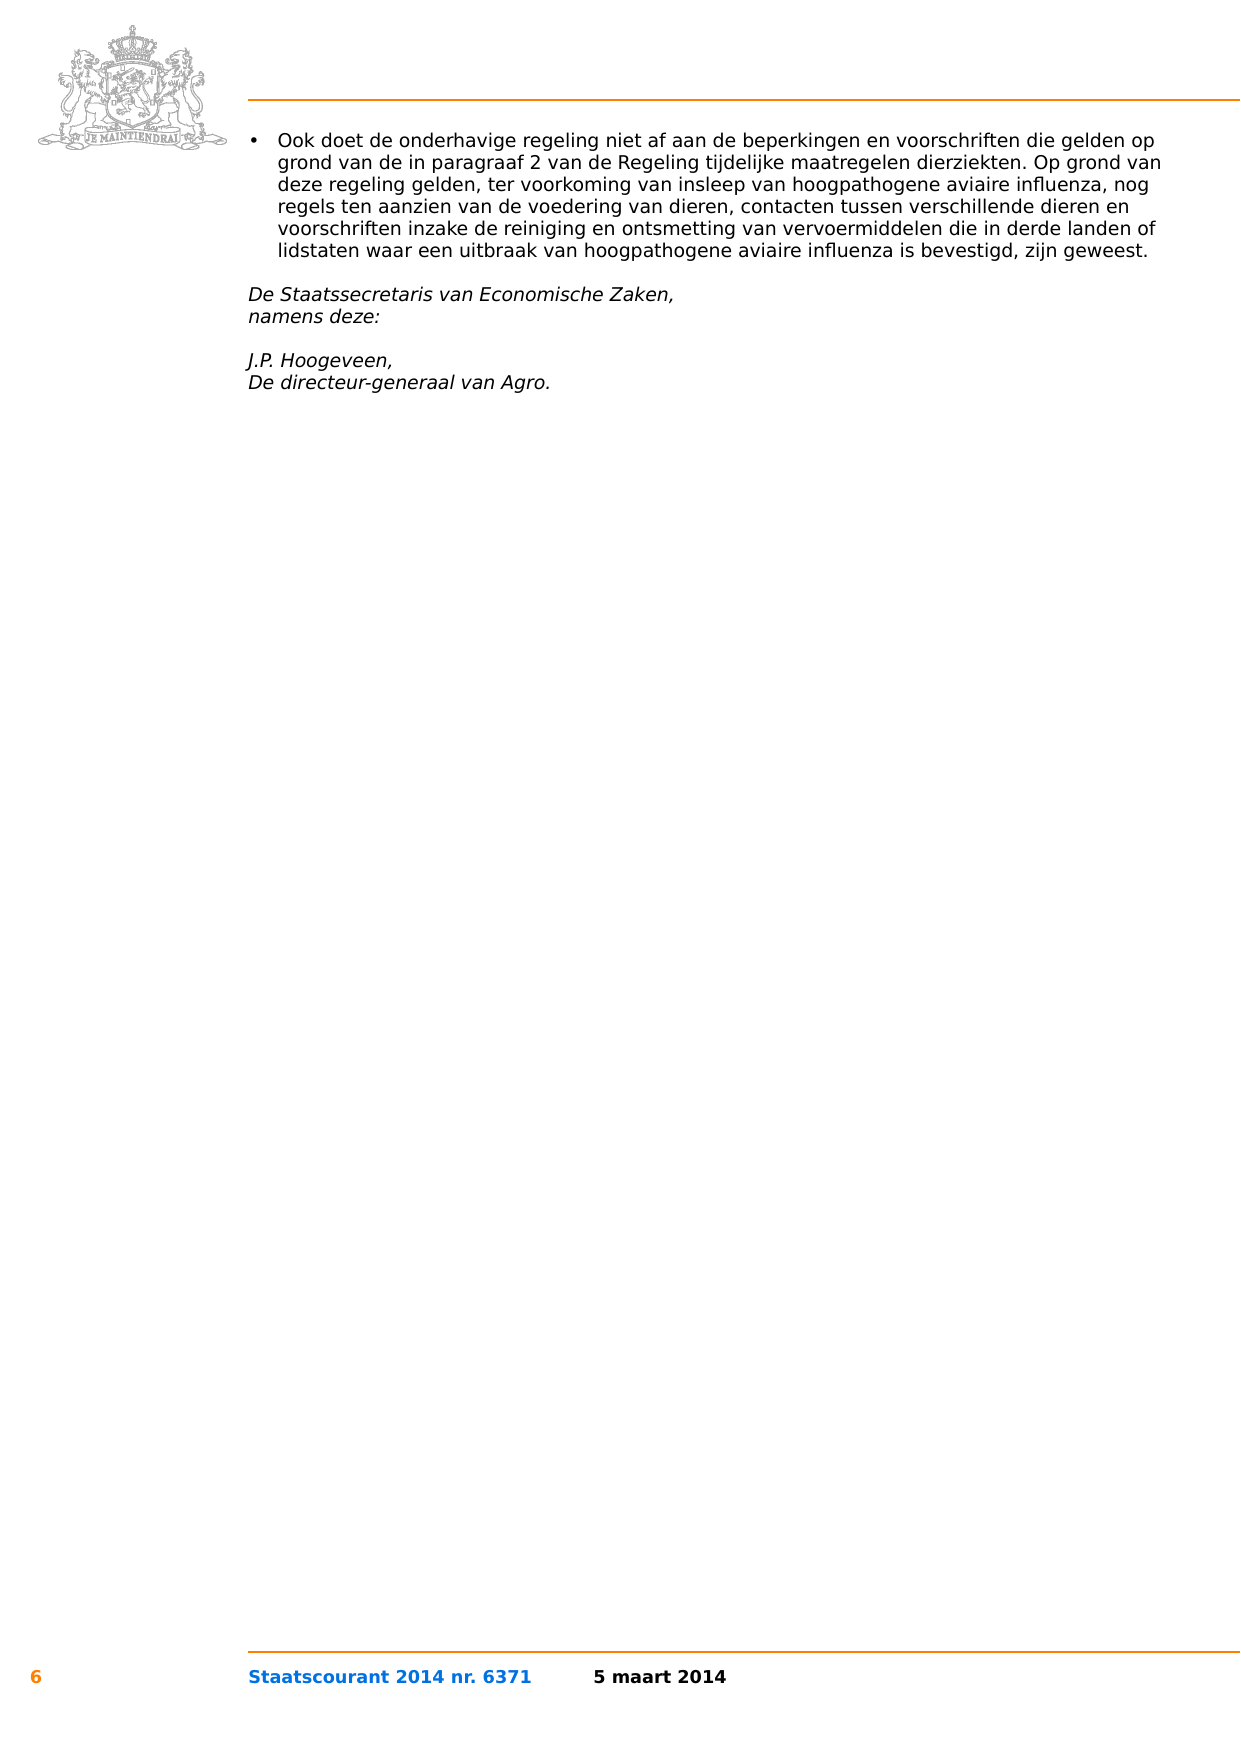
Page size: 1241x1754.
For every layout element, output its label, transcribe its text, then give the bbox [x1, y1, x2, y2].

text De Staatssecretaris van Economische Zaken, namens deze: J.P. Hoogeveen, De directeur-generaal van Agro. [248, 284, 1163, 393]
picture [38, 25, 227, 150]
text • Ook doet de onderhavige regeling niet af aan de beperkingen en voorschriften die gelden op grond van de in paragraaf 2 van de Regeling tijdelijke maatregelen dierziekten. Op grond van deze regeling gelden, ter voorkoming van insleep van hoogpathogene aviaire influenza, nog regels ten aanzien van de voedering van dieren, contacten tussen verschillende dieren en voorschriften inzake de reiniging en ontsmetting van vervoermiddelen die in derde landen of lidstaten waar een uitbraak van hoogpathogene aviaire influenza is bevestigd, zijn geweest. [248, 130, 1163, 262]
